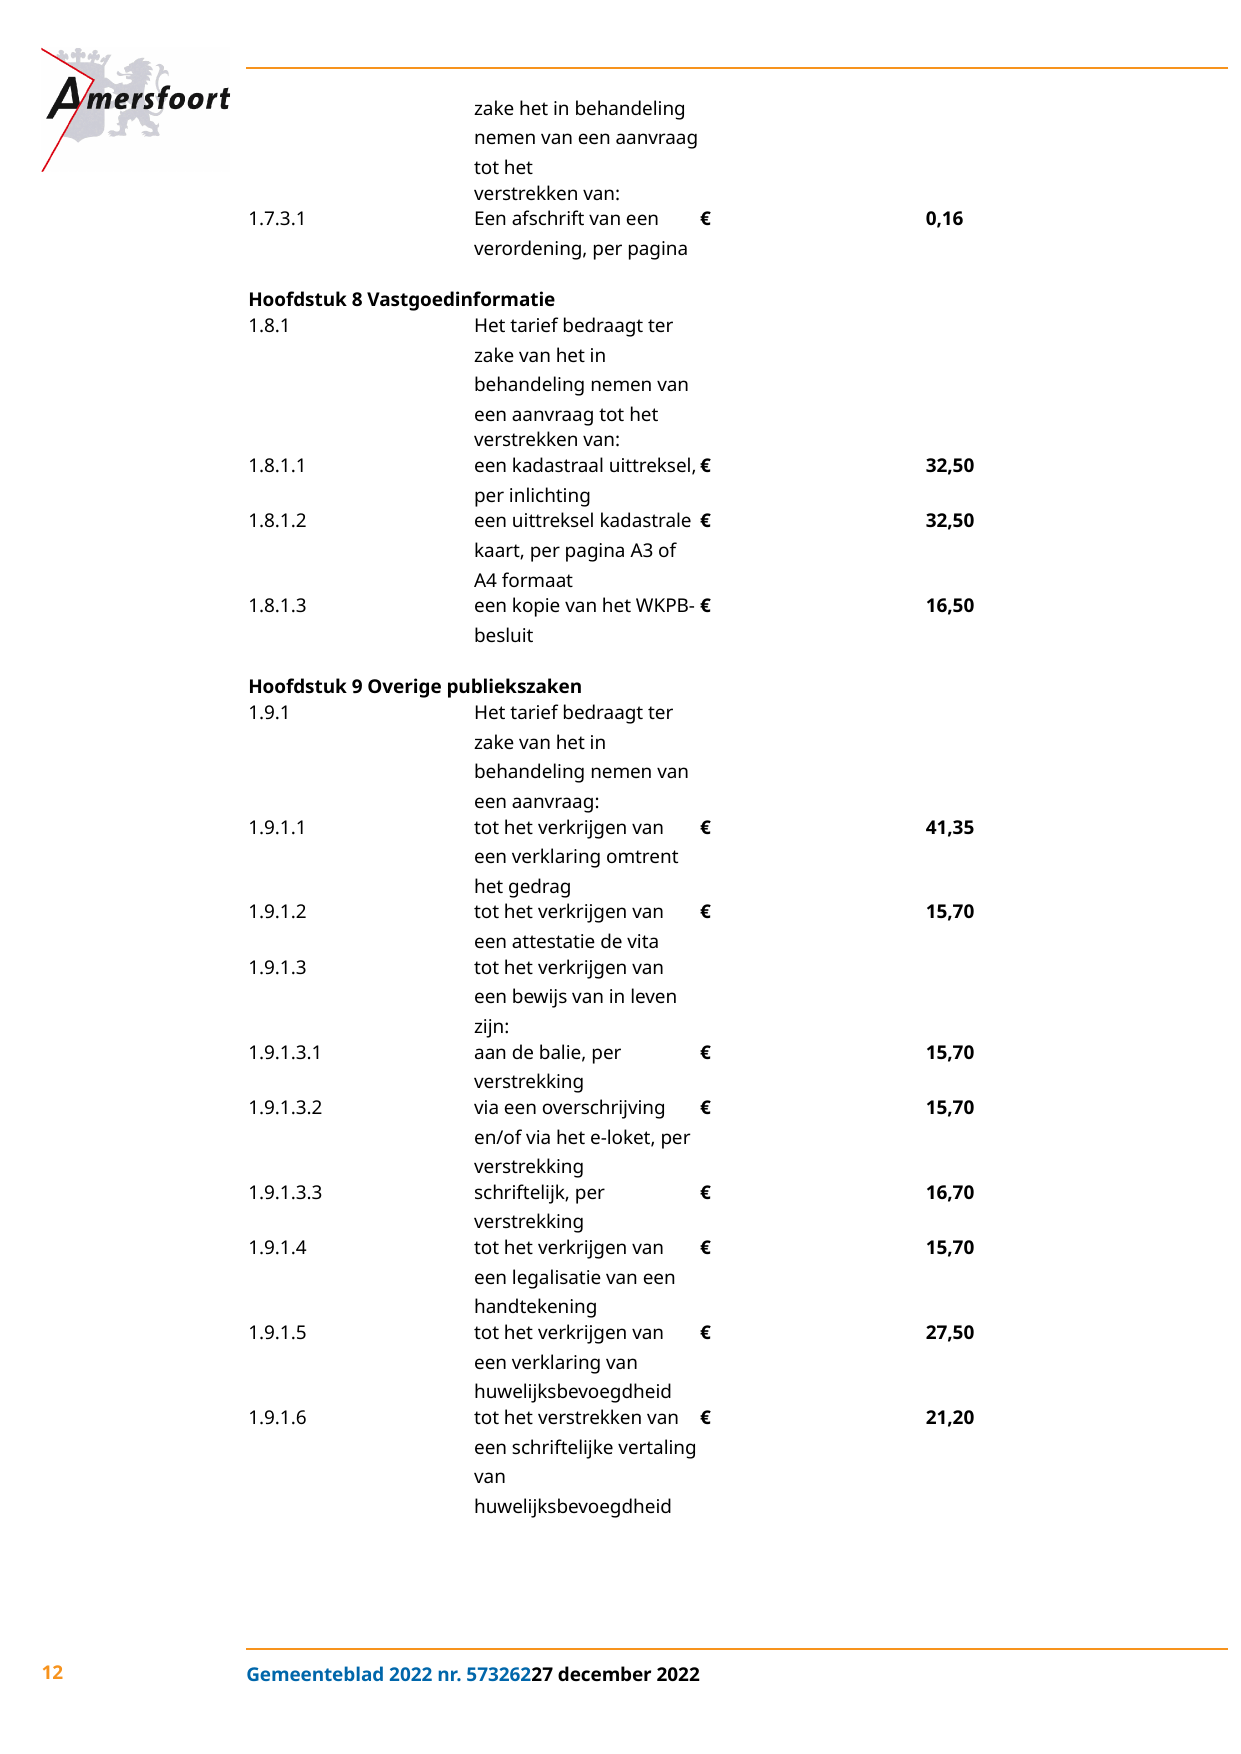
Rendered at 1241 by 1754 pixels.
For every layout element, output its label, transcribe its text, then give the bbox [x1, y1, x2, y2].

table_cell [926, 180, 1152, 205]
table_cell 0,16 [926, 205, 1152, 261]
table_cell 32,50 [926, 508, 1152, 593]
table_cell € [700, 205, 926, 261]
table_cell 15,70 [926, 1235, 1152, 1319]
table_cell via een overschrijving en/of via het e-loket, per verstrekking [474, 1094, 700, 1179]
table_cell [700, 312, 926, 427]
table_cell [926, 427, 1152, 452]
table_cell aan de balie, per verstrekking [474, 1039, 700, 1094]
table_cell een uittreksel kadastrale kaart, per pagina A3 of A4 formaat [474, 508, 700, 593]
table_cell 27,50 [926, 1319, 1152, 1404]
table_cell [700, 699, 926, 814]
table_cell € [700, 1179, 926, 1234]
table_cell [926, 699, 1152, 814]
table_cell [926, 648, 1152, 674]
table_cell [474, 1519, 700, 1544]
table_cell [248, 648, 474, 674]
table_cell Het tarief bedraagt ter zake van het in behandeling nemen van een aanvraag tot het [474, 312, 700, 427]
table_cell 1.9.1.3.3 [248, 1179, 474, 1234]
table_cell [248, 95, 474, 180]
table_cell € [700, 1319, 926, 1404]
table_cell [700, 180, 926, 205]
table_cell [926, 286, 1152, 312]
table_cell tot het verkrijgen van een legalisatie van een handtekening [474, 1235, 700, 1319]
table_cell € [700, 593, 926, 648]
table_cell € [700, 1039, 926, 1094]
table_cell [474, 1570, 700, 1596]
table_cell 41,35 [926, 814, 1152, 899]
table_cell [926, 261, 1152, 286]
table_cell [700, 954, 926, 1039]
table_cell 1.9.1.1 [248, 814, 474, 899]
table_cell [474, 1545, 700, 1570]
picture [41, 47, 231, 172]
table_cell [700, 1545, 926, 1570]
table_cell [474, 261, 700, 286]
table_cell [926, 312, 1152, 427]
table_cell [700, 648, 926, 674]
table_cell Het tarief bedraagt ter zake van het in behandeling nemen van een aanvraag: [474, 699, 700, 814]
table_cell [248, 1545, 474, 1570]
table_cell [474, 648, 700, 674]
table_cell tot het verkrijgen van een verklaring omtrent het gedrag [474, 814, 700, 899]
table_cell 16,70 [926, 1179, 1152, 1234]
table_cell verstrekken van: [474, 180, 700, 205]
table_cell 1.9.1 [248, 699, 474, 814]
table_cell € [700, 814, 926, 899]
table_cell [926, 95, 1152, 180]
table_cell tot het verkrijgen van een bewijs van in leven zijn: [474, 954, 700, 1039]
table_cell € [700, 899, 926, 954]
table_cell 15,70 [926, 899, 1152, 954]
table_cell 1.7.3.1 [248, 205, 474, 261]
table_cell een kadastraal uittreksel, per inlichting [474, 453, 700, 508]
table_cell [926, 674, 1152, 699]
table_cell 1.9.1.6 [248, 1404, 474, 1519]
table_cell 15,70 [926, 1039, 1152, 1094]
table_cell [926, 1545, 1152, 1570]
table_cell 1.8.1.1 [248, 453, 474, 508]
table_cell tot het verkrijgen van een attestatie de vita [474, 899, 700, 954]
table_cell 32,50 [926, 453, 1152, 508]
table_cell 1.8.1.2 [248, 508, 474, 593]
table_cell [700, 286, 926, 312]
table_cell 21,20 [926, 1404, 1152, 1519]
table_cell 1.8.1.3 [248, 593, 474, 648]
table_cell [700, 1570, 926, 1596]
table_cell [926, 1519, 1152, 1544]
table_cell 1.8.1 [248, 312, 474, 427]
table_cell € [700, 508, 926, 593]
table_cell € [700, 1094, 926, 1179]
table_cell [248, 427, 474, 452]
table_cell 1.9.1.3.1 [248, 1039, 474, 1094]
table_cell 1.9.1.3 [248, 954, 474, 1039]
table_cell 1.9.1.2 [248, 899, 474, 954]
table_cell [248, 180, 474, 205]
table_cell [926, 1570, 1152, 1596]
table_cell Hoofdstuk 9 Overige publiekszaken [248, 674, 700, 699]
table_cell € [700, 453, 926, 508]
table_cell [700, 95, 926, 180]
table_cell [926, 954, 1152, 1039]
table_cell 1.9.1.3.2 [248, 1094, 474, 1179]
table_cell 1.9.1.5 [248, 1319, 474, 1404]
table_cell [700, 674, 926, 699]
table_cell [700, 261, 926, 286]
table_cell zake het in behandeling nemen van een aanvraag tot het [474, 95, 700, 180]
table_cell [700, 1519, 926, 1544]
table_cell [248, 1519, 474, 1544]
table_cell [248, 1570, 474, 1596]
table_cell schriftelijk, per verstrekking [474, 1179, 700, 1234]
table_cell [248, 261, 474, 286]
table_cell 1.9.1.4 [248, 1235, 474, 1319]
table_cell 15,70 [926, 1094, 1152, 1179]
table_cell tot het verkrijgen van een verklaring van huwelijksbevoegdheid [474, 1319, 700, 1404]
table_cell 16,50 [926, 593, 1152, 648]
table_cell € [700, 1404, 926, 1519]
table_cell [700, 427, 926, 452]
table_cell Een afschrift van een verordening, per pagina [474, 205, 700, 261]
table_cell verstrekken van: [474, 427, 700, 452]
table_cell een kopie van het WKPB-besluit [474, 593, 700, 648]
table_cell Hoofdstuk 8 Vastgoedinformatie [248, 286, 700, 312]
table_cell € [700, 1235, 926, 1319]
table_cell tot het verstrekken van een schriftelijke vertaling van huwelijksbevoegdheid [474, 1404, 700, 1519]
